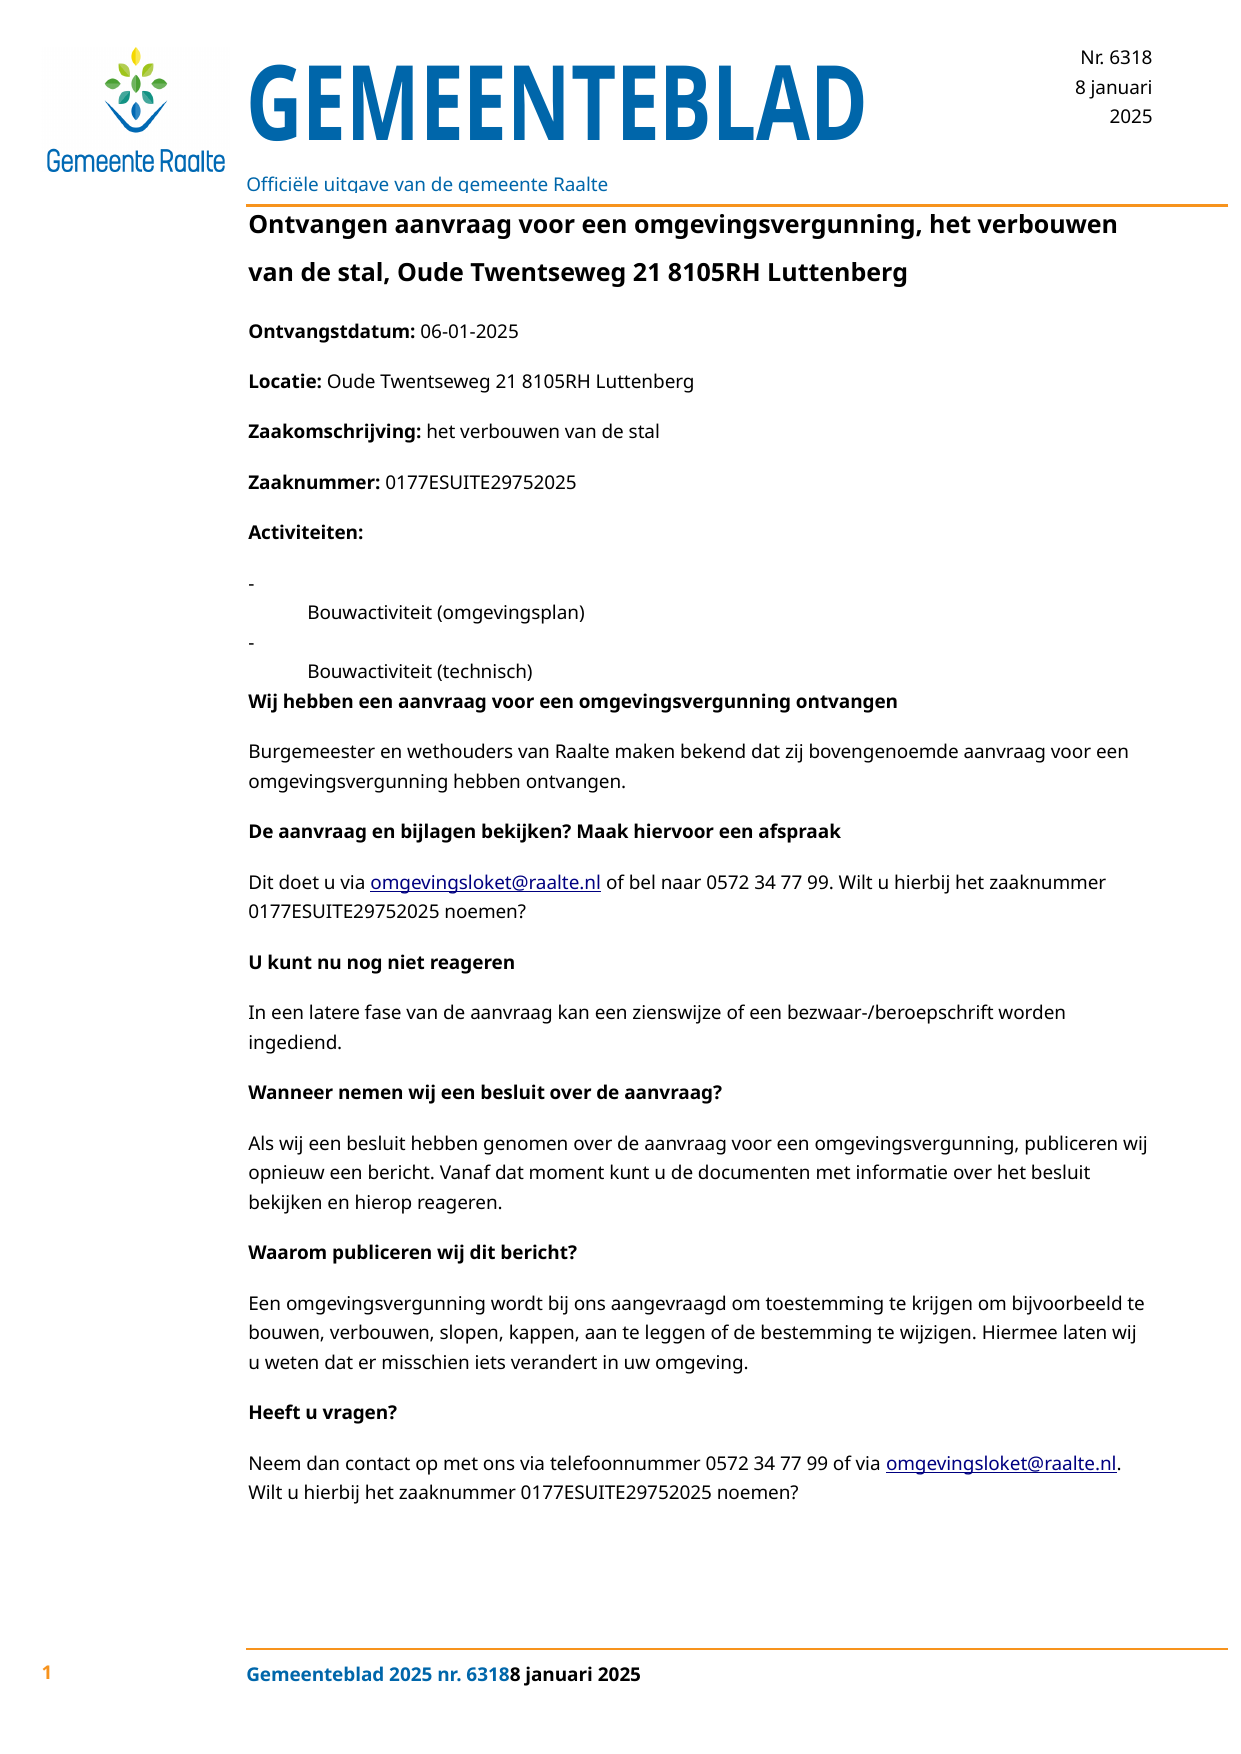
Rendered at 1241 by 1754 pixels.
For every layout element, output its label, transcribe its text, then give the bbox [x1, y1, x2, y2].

picture [41, 47, 231, 172]
text De aanvraag en bijlagen bekijken? Maak hiervoor een afspraak [248, 819, 1152, 844]
text Waarom publiceren wij dit bericht? [248, 1239, 1152, 1265]
text Burgemeester en wethouders van Raalte maken bekend dat zij bovengenoemde aanvraag voor een omgevingsvergunning hebben ontvangen. [248, 739, 1152, 794]
text Als wij een besluit hebben genomen over de aanvraag voor een omgevingsvergunning, publiceren wij opnieuw een bericht. Vanaf dat moment kunt u de documenten met informatie over het besluit bekijken en hierop reageren. [248, 1130, 1152, 1215]
text Een omgevingsvergunning wordt bij ons aangevraagd om toestemming te krijgen om bijvoorbeeld te bouwen, verbouwen, slopen, kappen, aan te leggen of de bestemming te wijzigen. Hiermee laten wij u weten dat er misschien iets verandert in uw omgeving. [248, 1290, 1152, 1375]
text Activiteiten: [248, 519, 1152, 545]
text Ontvangstdatum: 06-01-2025 [248, 318, 1152, 344]
text Neem dan contact op met ons via telefoonnummer 0572 34 77 99 of via omgevingsloket@raalte.nl. Wilt u hierbij het zaaknummer 0177ESUITE29752025 noemen? [248, 1450, 1152, 1505]
text Dit doet u via omgevingsloket@raalte.nl of bel naar 0572 34 77 99. Wilt u hierbij het zaaknummer 0177ESUITE29752025 noemen? [248, 869, 1152, 924]
text Zaakomschrijving: het verbouwen van de stal [248, 419, 1152, 444]
text Wij hebben een aanvraag voor een omgevingsvergunning ontvangen [248, 688, 1152, 714]
text Ontvangen aanvraag voor een omgevingsvergunning, het verbouwen van de stal, Oude Twentseweg 21 8105RH Luttenberg [248, 207, 1152, 288]
text Wanneer nemen wij een besluit over de aanvraag? [248, 1079, 1152, 1105]
list Bouwactiviteit (omgevingsplan) [248, 599, 1152, 625]
text In een latere fase van de aanvraag kan een zienswijze of een bezwaar-/beroepschrift worden ingediend. [248, 999, 1152, 1055]
text Locatie: Oude Twentseweg 21 8105RH Luttenberg [248, 368, 1152, 394]
text U kunt nu nog niet reageren [248, 949, 1152, 975]
list Bouwactiviteit (technisch) [248, 659, 1152, 684]
text Heeft u vragen? [248, 1399, 1152, 1425]
text Zaaknummer: 0177ESUITE29752025 [248, 469, 1152, 495]
